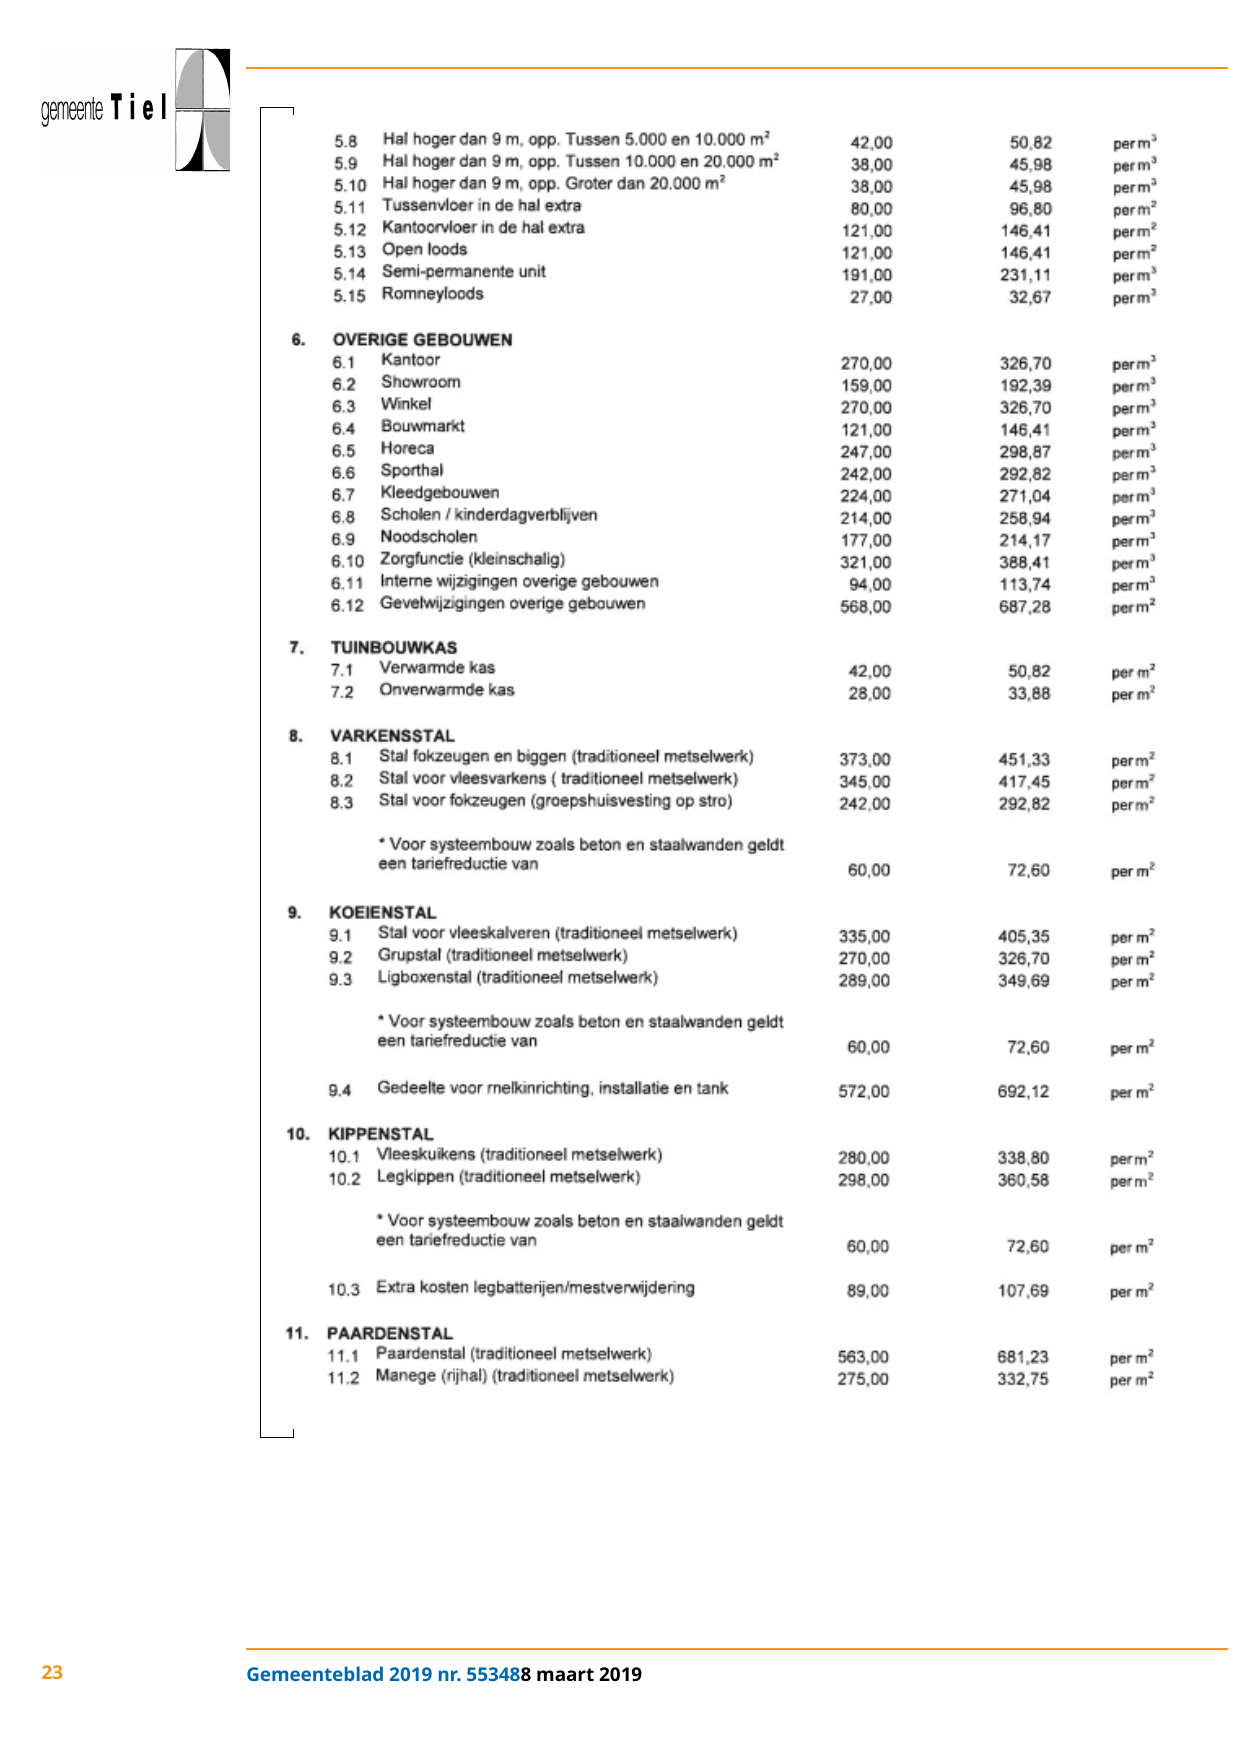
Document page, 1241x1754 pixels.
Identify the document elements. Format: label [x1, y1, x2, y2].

picture [41, 47, 231, 172]
picture [268, 115, 1173, 1429]
